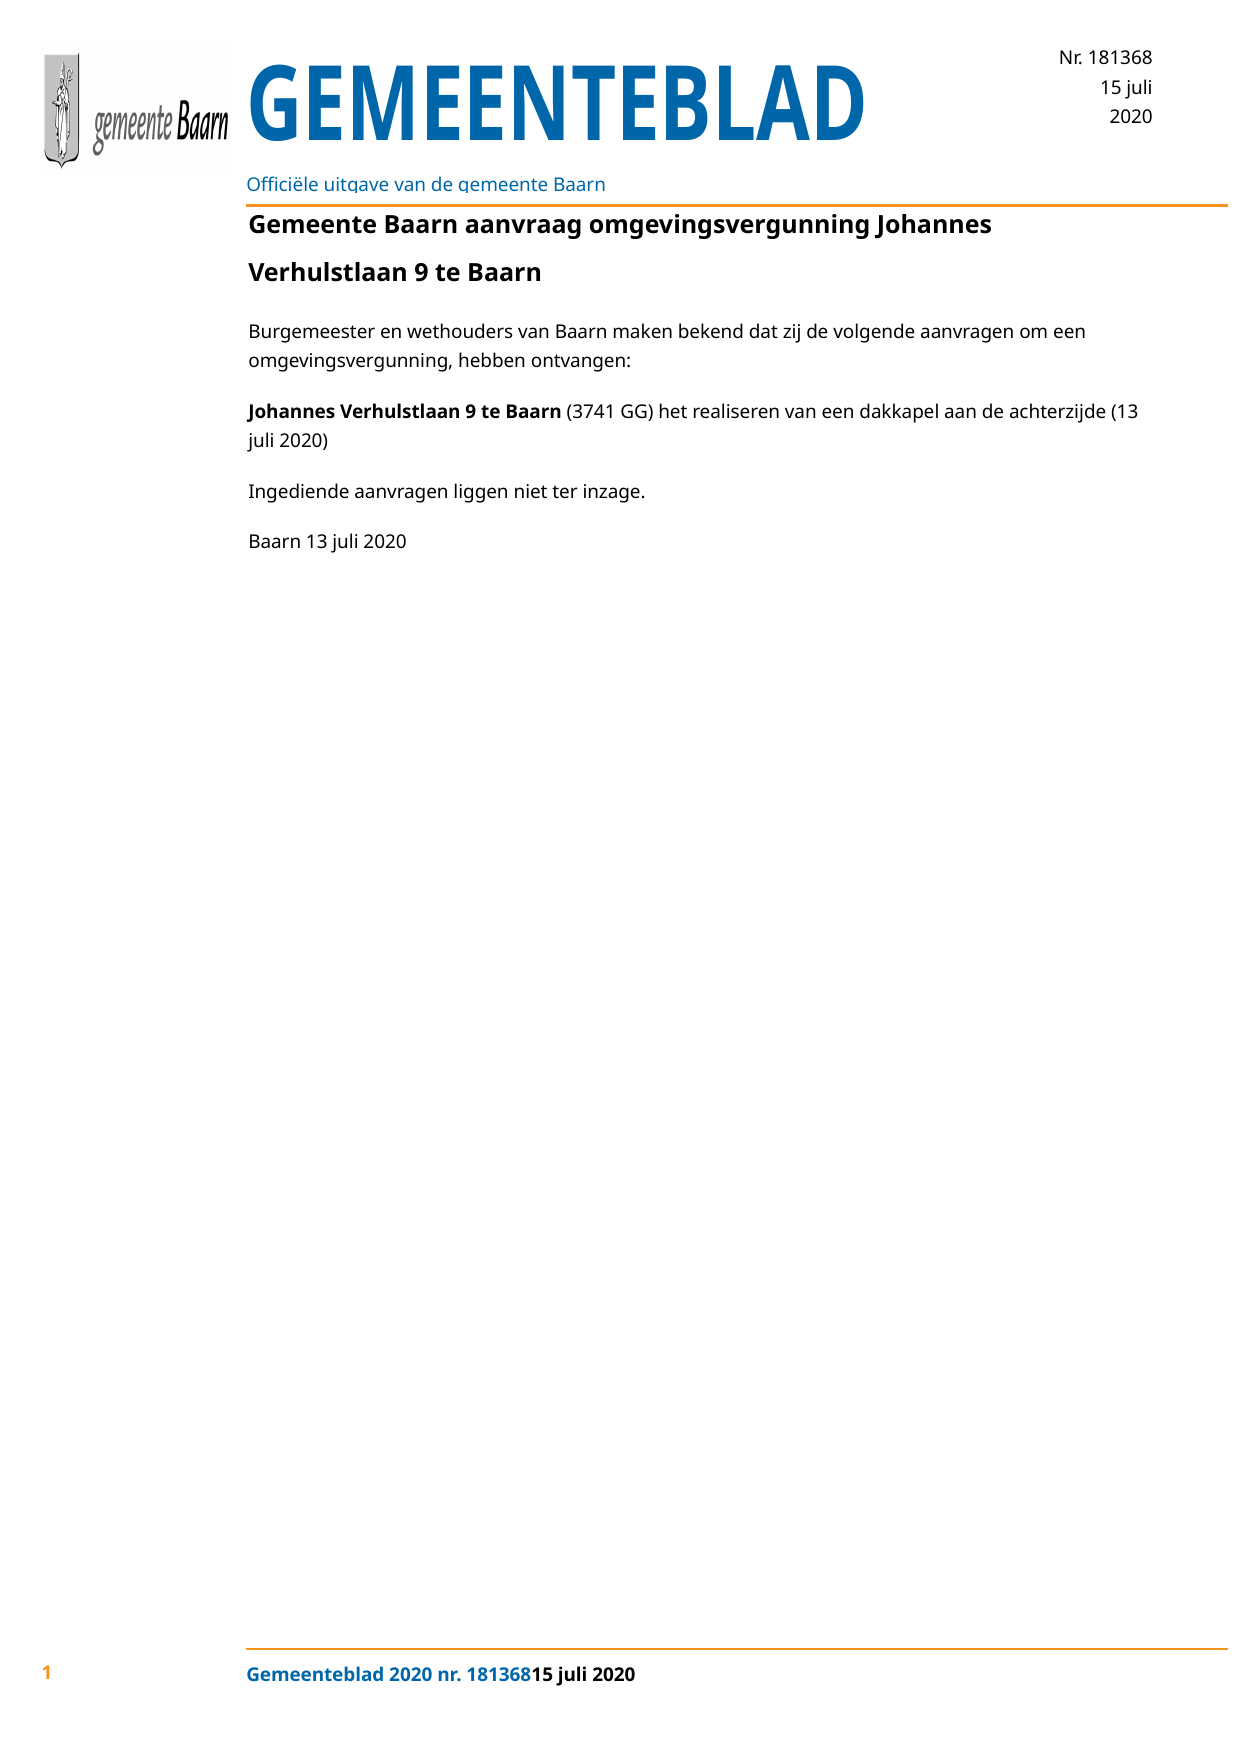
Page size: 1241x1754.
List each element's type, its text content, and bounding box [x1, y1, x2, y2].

text Burgemeester en wethouders van Baarn maken bekend dat zij de volgende aanvragen om een omgevingsvergunning, hebben ontvangen: [248, 318, 1152, 373]
text Johannes Verhulstlaan 9 te Baarn (3741 GG) het realiseren van een dakkapel aan de achterzijde (13 juli 2020) [248, 398, 1152, 453]
picture [41, 47, 231, 172]
text Baarn 13 juli 2020 [248, 528, 1152, 554]
text Gemeente Baarn aanvraag omgevingsvergunning Johannes Verhulstlaan 9 te Baarn [248, 207, 1152, 288]
text Ingediende aanvragen liggen niet ter inzage. [248, 478, 1152, 504]
